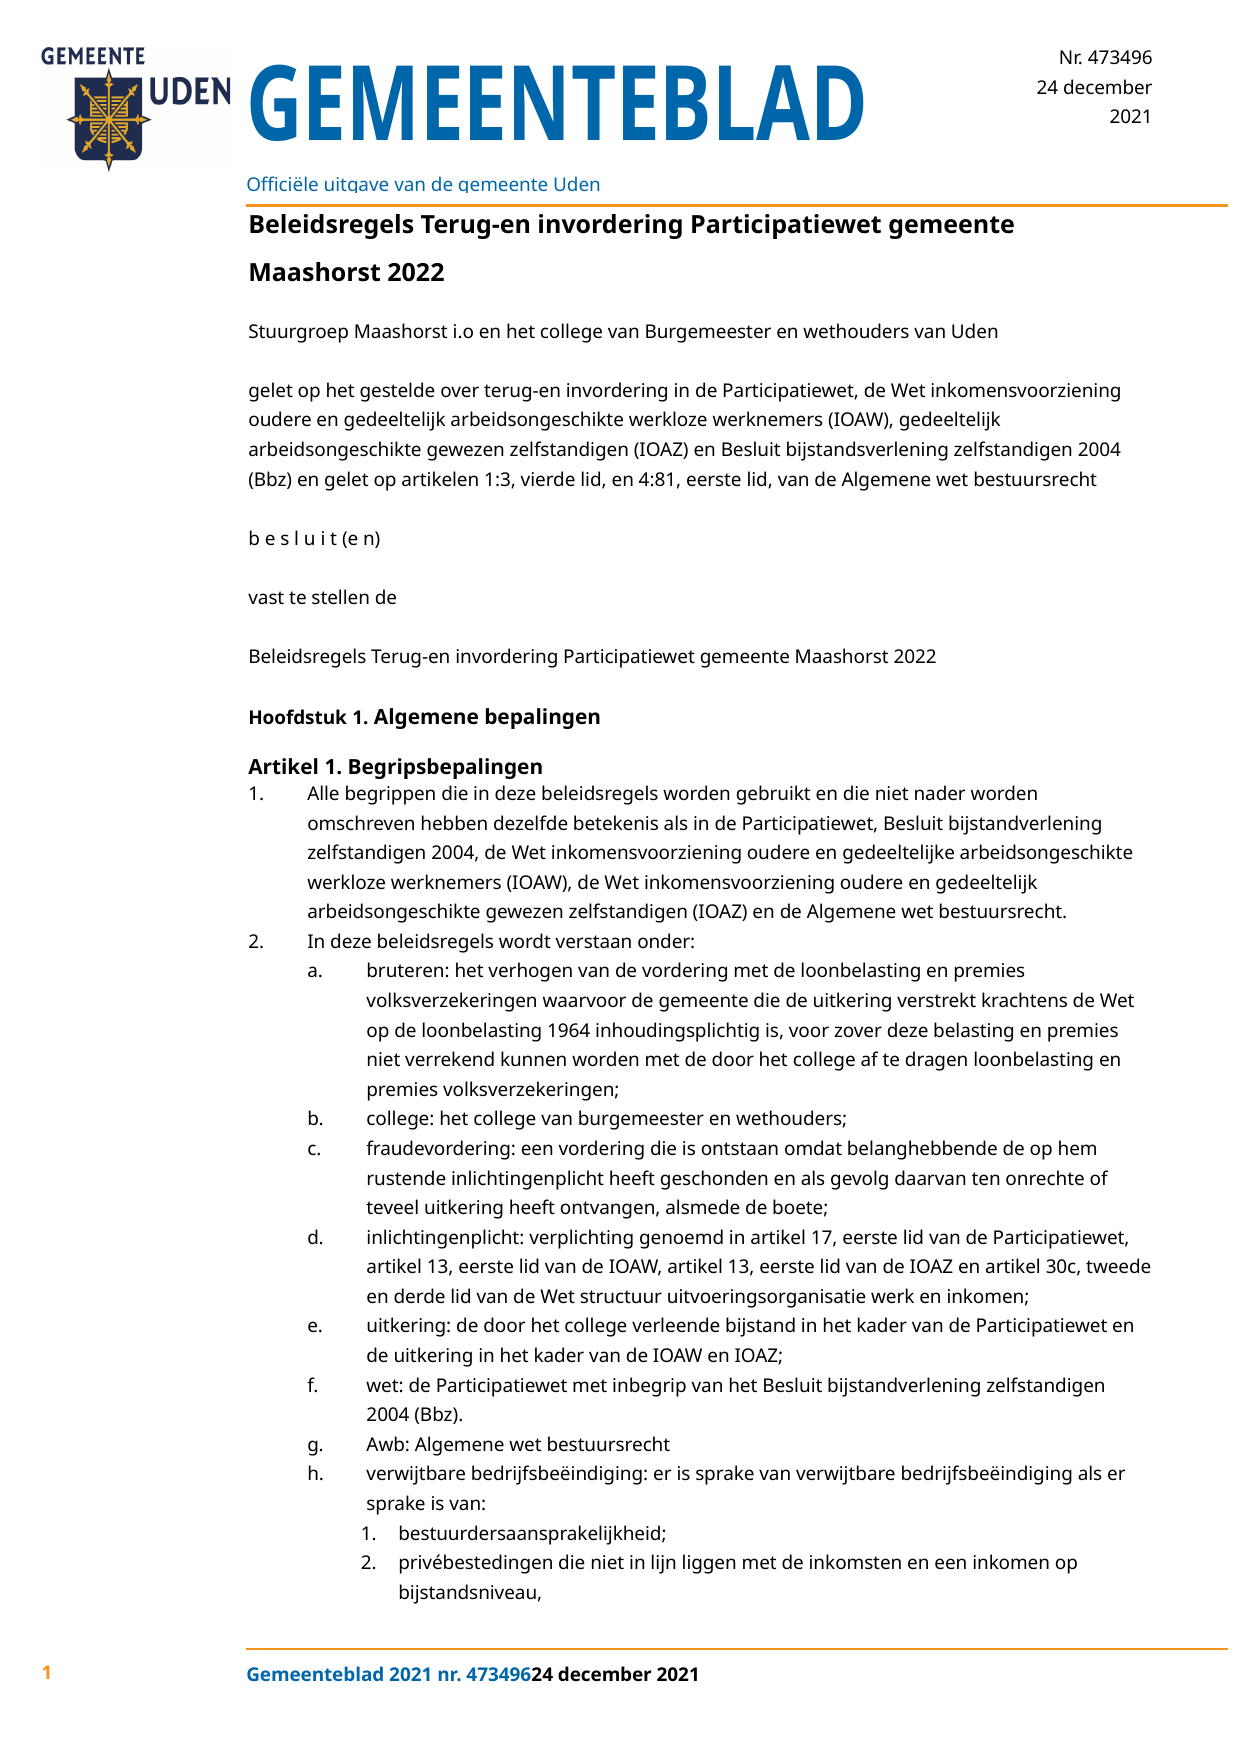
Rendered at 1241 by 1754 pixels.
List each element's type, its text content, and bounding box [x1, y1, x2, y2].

text vast te stellen de [248, 584, 1152, 610]
list wet: de Participatiewet met inbegrip van het Besluit bijstandverlening zelfstandigen 2004 (Bbz). [307, 1372, 1152, 1427]
list college: het college van burgemeester en wethouders; [307, 1106, 1152, 1131]
list Awb: Algemene wet bestuursrecht [307, 1431, 1152, 1457]
list uitkering: de door het college verleende bijstand in het kader van de Participatiewet en de uitkering in het kader van de IOAW en IOAZ; [307, 1313, 1152, 1368]
list In deze beleidsregels wordt verstaan onder: [248, 928, 1152, 954]
list fraudevordering: een vordering die is ontstaan omdat belanghebbende de op hem rustende inlichtingenplicht heeft geschonden en als gevolg daarvan ten onrechte of teveel uitkering heeft ontvangen, alsmede de boete; [307, 1135, 1152, 1220]
list Alle begrippen die in deze beleidsregels worden gebruikt en die niet nader worden omschreven hebben dezelfde betekenis als in de Participatiewet, Besluit bijstandverlening zelfstandigen 2004, de Wet inkomensvoorziening oudere en gedeeltelijke arbeidsongeschikte werkloze werknemers (IOAW), de Wet inkomensvoorziening oudere en gedeeltelijk arbeidsongeschikte gewezen zelfstandigen (IOAZ) en de Algemene wet bestuursrecht. [248, 780, 1152, 924]
text Hoofdstuk 1. Algemene bepalingen [248, 702, 1152, 731]
text Stuurgroep Maashorst i.o en het college van Burgemeester en wethouders van Uden [248, 318, 1152, 344]
list verwijtbare bedrijfsbeëindiging: er is sprake van verwijtbare bedrijfsbeëindiging als er sprake is van: [307, 1461, 1152, 1516]
list bestuurdersaansprakelijkheid; [361, 1520, 1152, 1546]
list inlichtingenplicht: verplichting genoemd in artikel 17, eerste lid van de Participatiewet, artikel 13, eerste lid van de IOAW, artikel 13, eerste lid van de IOAZ en artikel 30c, tweede en derde lid van de Wet structuur uitvoeringsorganisatie werk en inkomen; [307, 1224, 1152, 1309]
list bruteren: het verhogen van de vordering met de loonbelasting en premies volksverzekeringen waarvoor de gemeente die de uitkering verstrekt krachtens de Wet op de loonbelasting 1964 inhoudingsplichtig is, voor zover deze belasting en premies niet verrekend kunnen worden met de door het college af te dragen loonbelasting en premies volksverzekeringen; [307, 958, 1152, 1102]
text Beleidsregels Terug-en invordering Participatiewet gemeente Maashorst 2022 [248, 643, 1152, 669]
text b e s l u i t (e n) [248, 525, 1152, 551]
text Beleidsregels Terug-en invordering Participatiewet gemeente Maashorst 2022 [248, 207, 1152, 288]
list privébestedingen die niet in lijn liggen met de inkomsten en een inkomen op bijstandsniveau, [361, 1549, 1152, 1605]
text Artikel 1. Begripsbepalingen [248, 752, 1152, 780]
picture [41, 47, 231, 172]
text gelet op het gestelde over terug-en invordering in de Participatiewet, de Wet inkomensvoorziening oudere en gedeeltelijk arbeidsongeschikte werkloze werknemers (IOAW), gedeeltelijk arbeidsongeschikte gewezen zelfstandigen (IOAZ) en Besluit bijstandsverlening zelfstandigen 2004 (Bbz) en gelet op artikelen 1:3, vierde lid, en 4:81, eerste lid, van de Algemene wet bestuursrecht [248, 377, 1152, 492]
